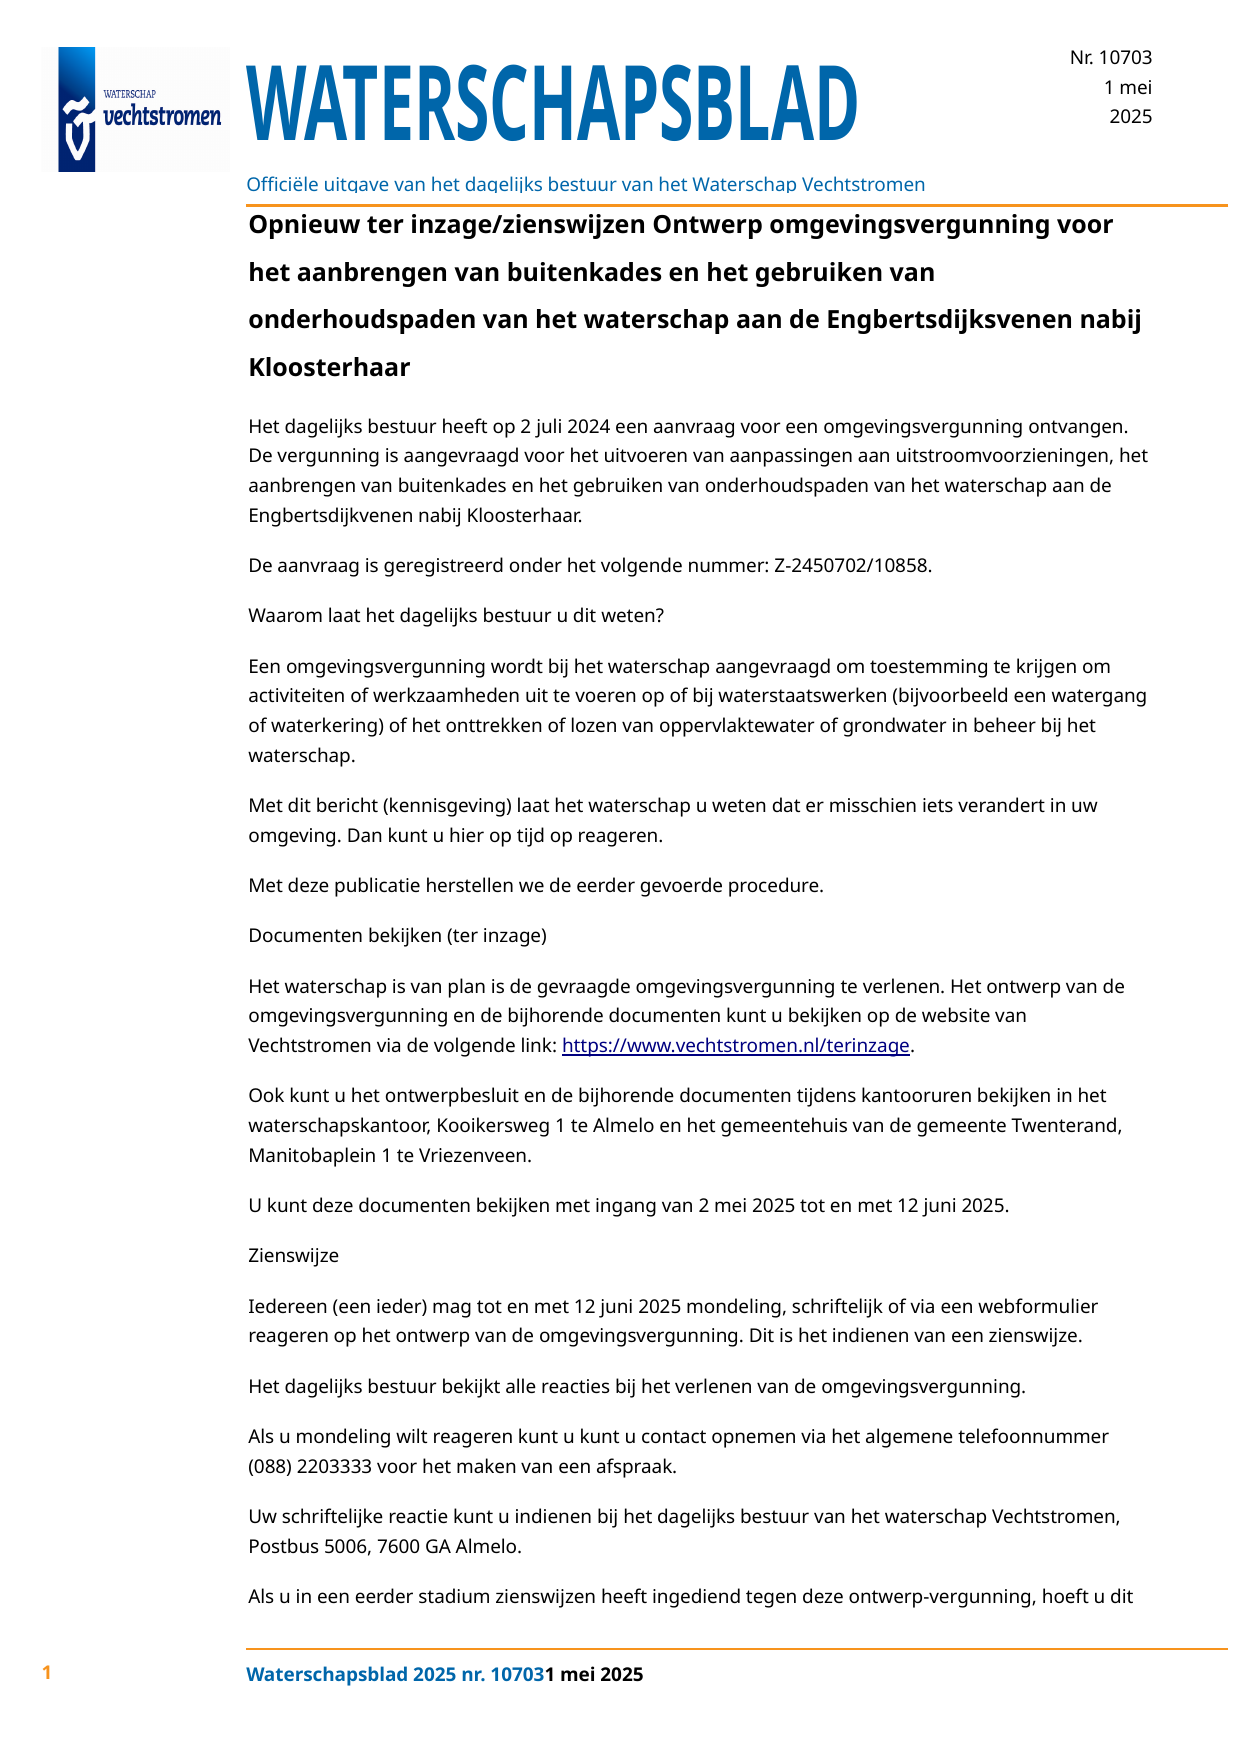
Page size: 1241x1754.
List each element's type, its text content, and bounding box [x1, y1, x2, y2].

text Zienswijze [248, 1243, 1152, 1268]
text Als u in een eerder stadium zienswijzen heeft ingediend tegen deze ontwerp-vergunning, hoeft u dit [248, 1583, 1152, 1609]
text Met dit bericht (kennisgeving) laat het waterschap u weten dat er misschien iets verandert in uw omgeving. Dan kunt u hier op tijd op reageren. [248, 792, 1152, 848]
text Opnieuw ter inzage/zienswijzen Ontwerp omgevingsvergunning voor het aanbrengen van buitenkades en het gebruiken van onderhoudspaden van het waterschap aan de Engbertsdijksvenen nabij Kloosterhaar [248, 207, 1152, 384]
text Een omgevingsvergunning wordt bij het waterschap aangevraagd om toestemming te krijgen om activiteiten of werkzaamheden uit te voeren op of bij waterstaatswerken (bijvoorbeeld een watergang of waterkering) of het onttrekken of lozen van oppervlaktewater of grondwater in beheer bij het waterschap. [248, 653, 1152, 768]
picture [41, 47, 231, 172]
text Waarom laat het dagelijks bestuur u dit weten? [248, 603, 1152, 628]
text Iedereen (een ieder) mag tot en met 12 juni 2025 mondeling, schriftelijk of via een webformulier reageren op het ontwerp van de omgevingsvergunning. Dit is het indienen van een zienswijze. [248, 1293, 1152, 1348]
text Uw schriftelijke reactie kunt u indienen bij het dagelijks bestuur van het waterschap Vechtstromen, Postbus 5006, 7600 GA Almelo. [248, 1503, 1152, 1559]
text De aanvraag is geregistreerd onder het volgende nummer: Z-2450702/10858. [248, 552, 1152, 578]
text Met deze publicatie herstellen we de eerder gevoerde procedure. [248, 872, 1152, 898]
text U kunt deze documenten bekijken met ingang van 2 mei 2025 tot en met 12 juni 2025. [248, 1192, 1152, 1218]
text Het dagelijks bestuur bekijkt alle reacties bij het verlenen van de omgevingsvergunning. [248, 1373, 1152, 1399]
text Het waterschap is van plan is de gevraagde omgevingsvergunning te verlenen. Het ontwerp van de omgevingsvergunning en de bijhorende documenten kunt u bekijken op de website van Vechtstromen via de volgende link: https://www.vechtstromen.nl/terinzage. [248, 973, 1152, 1058]
text Als u mondeling wilt reageren kunt u kunt u contact opnemen via het algemene telefoonnummer (088) 2203333 voor het maken van een afspraak. [248, 1423, 1152, 1479]
text Ook kunt u het ontwerpbesluit en de bijhorende documenten tijdens kantooruren bekijken in het waterschapskantoor, Kooikersweg 1 te Almelo en het gemeentehuis van de gemeente Twenterand, Manitobaplein 1 te Vriezenveen. [248, 1083, 1152, 1168]
text Het dagelijks bestuur heeft op 2 juli 2024 een aanvraag voor een omgevingsvergunning ontvangen. De vergunning is aangevraagd voor het uitvoeren van aanpassingen aan uitstroomvoorzieningen, het aanbrengen van buitenkades en het gebruiken van onderhoudspaden van het waterschap aan de Engbertsdijkvenen nabij Kloosterhaar. [248, 413, 1152, 528]
text Documenten bekijken (ter inzage) [248, 923, 1152, 948]
